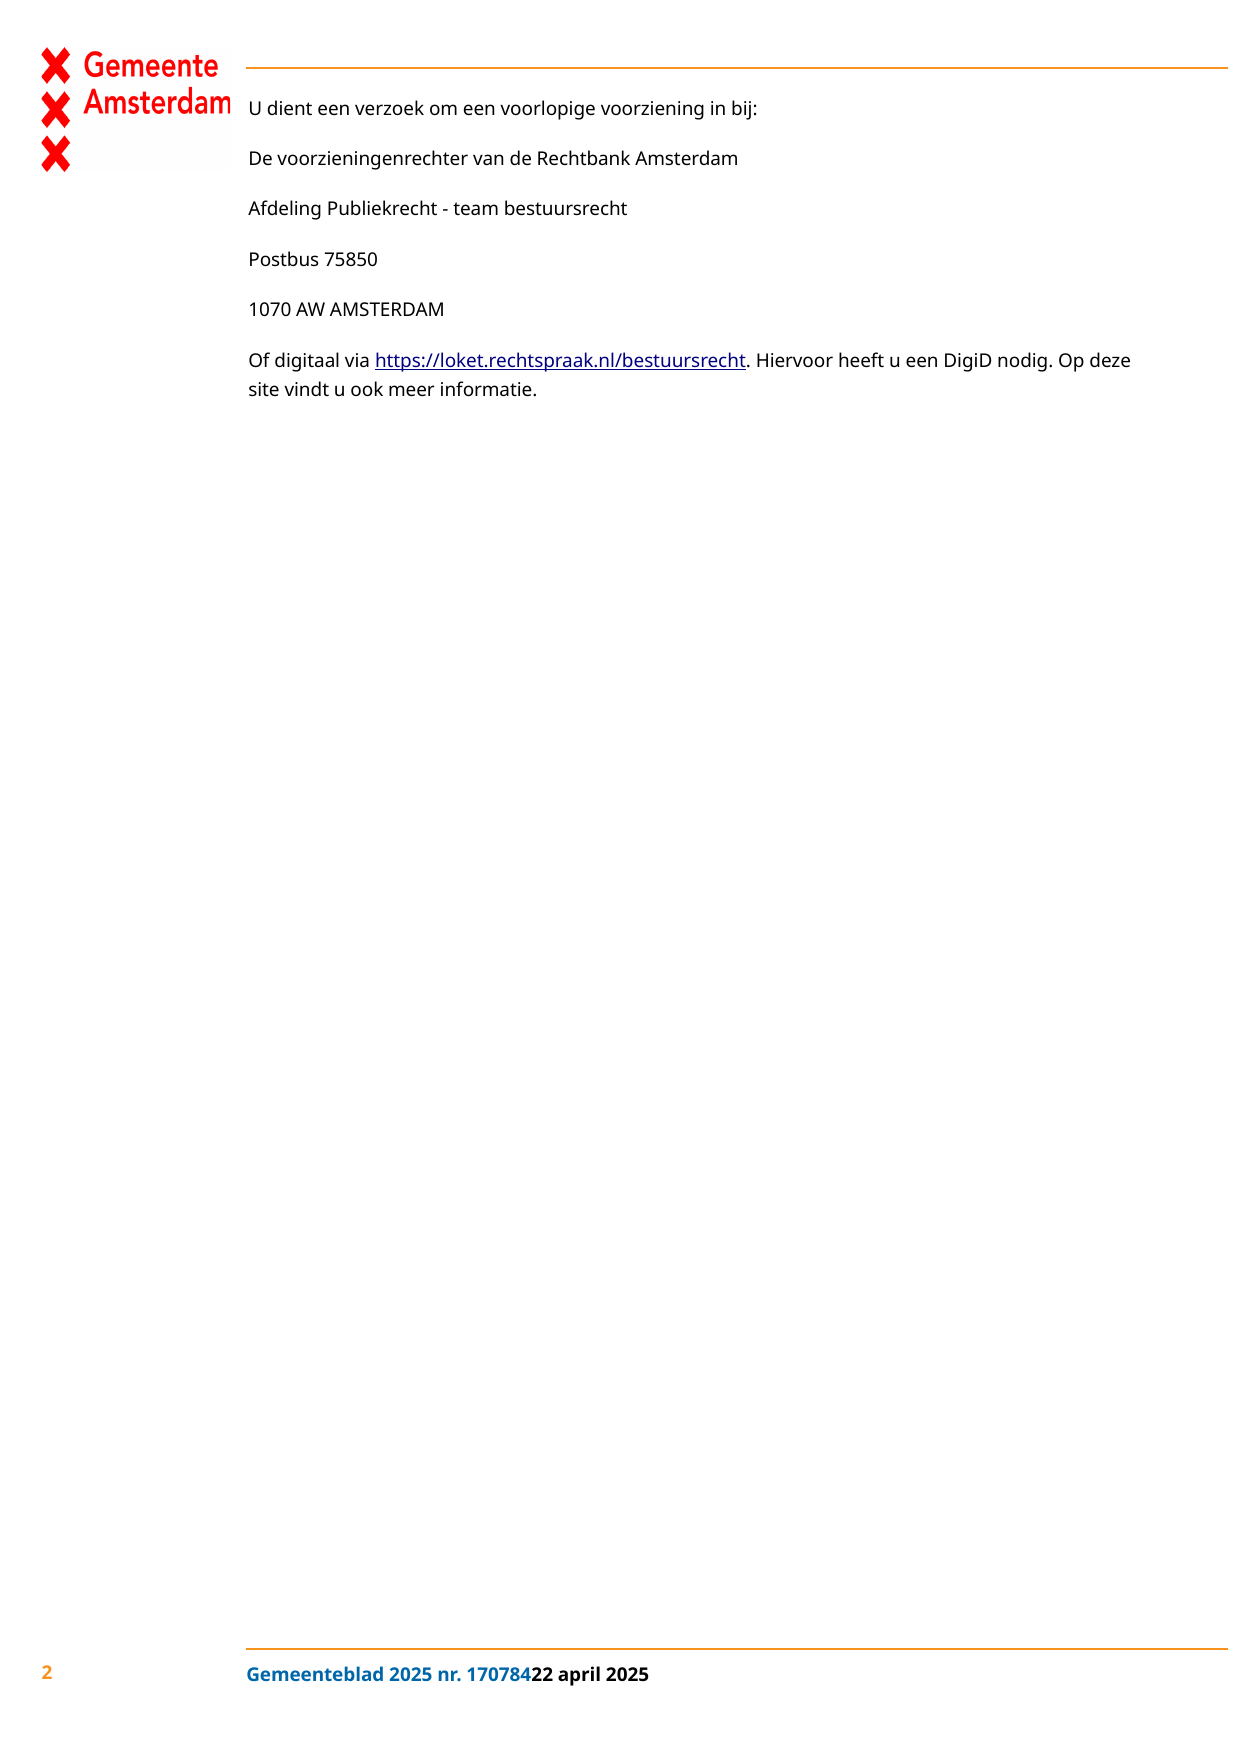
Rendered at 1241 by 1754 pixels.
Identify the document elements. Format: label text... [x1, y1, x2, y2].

text Afdeling Publiekrecht - team bestuursrecht [248, 196, 1152, 221]
text Postbus 75850 [248, 246, 1152, 272]
text U dient een verzoek om een voorlopige voorziening in bij: [248, 95, 1152, 121]
text De voorzieningenrechter van de Rechtbank Amsterdam [248, 145, 1152, 171]
picture [41, 47, 231, 172]
text Of digitaal via https://loket.rechtspraak.nl/bestuursrecht. Hiervoor heeft u een DigiD nodig. Op deze site vindt u ook meer informatie. [248, 347, 1152, 402]
text 1070 AW AMSTERDAM [248, 296, 1152, 322]
